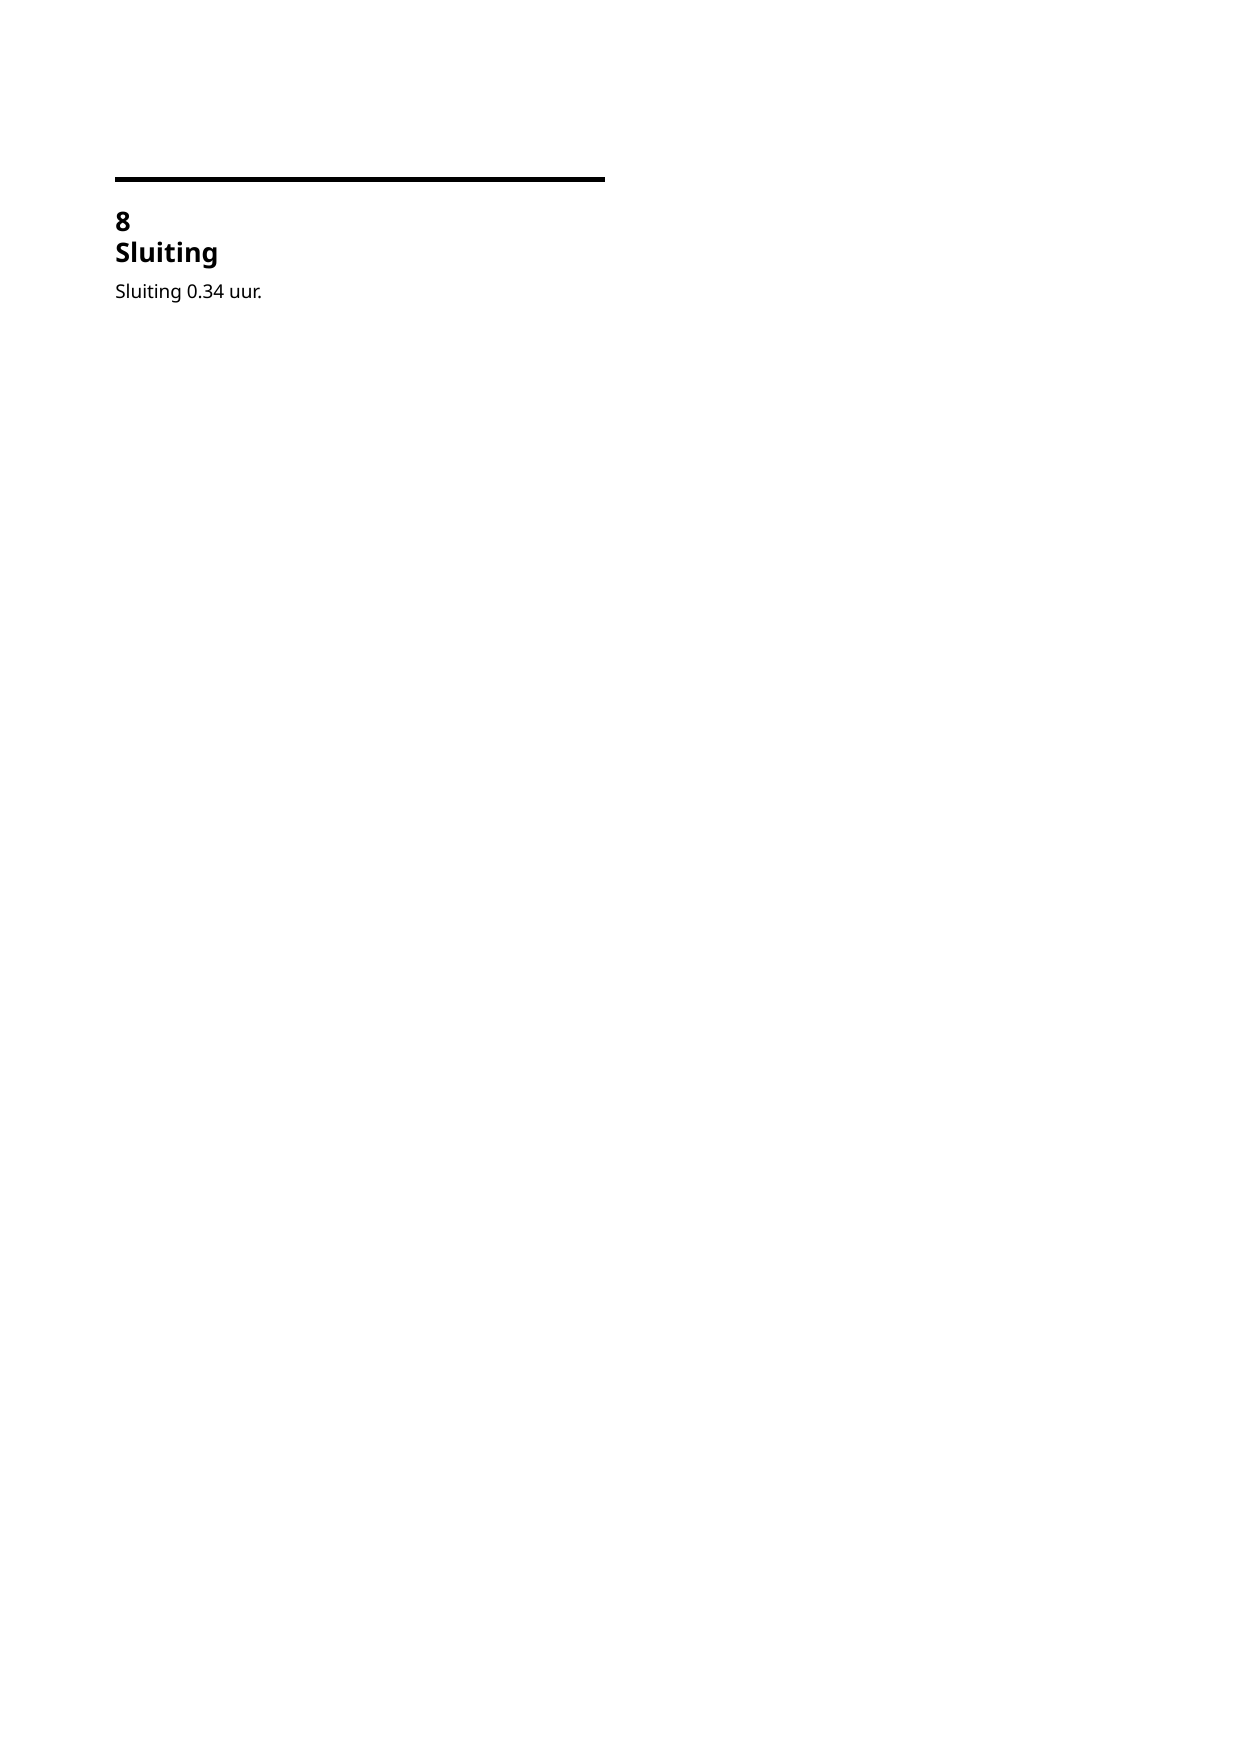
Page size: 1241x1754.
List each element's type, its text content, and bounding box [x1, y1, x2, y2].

text Sluiting 0.34 uur. [115, 283, 605, 302]
text 8 [115, 203, 605, 239]
text Sluiting [115, 239, 605, 283]
